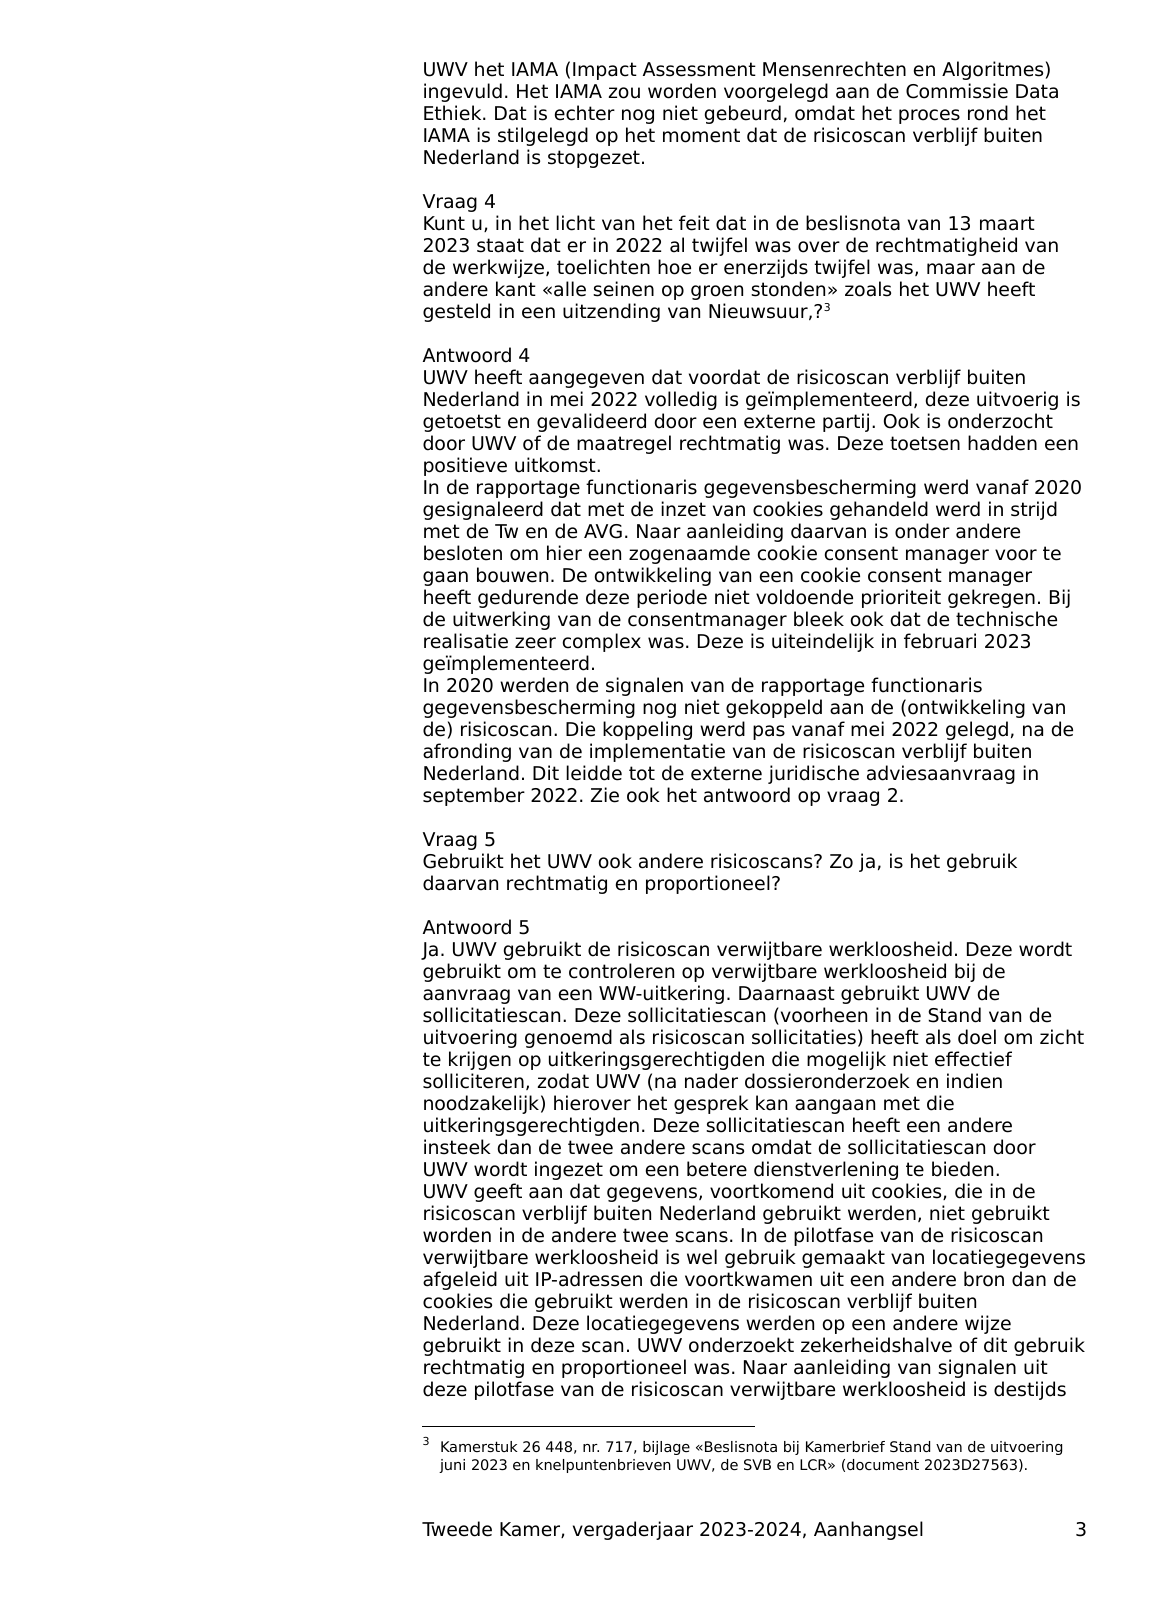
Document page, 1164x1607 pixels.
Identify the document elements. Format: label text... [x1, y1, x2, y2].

text UWV het IAMA (Impact Assessment Mensenrechten en Algoritmes) ingevuld. Het IAMA zou worden voorgelegd aan de Commissie Data Ethiek. Dat is echter nog niet gebeurd, omdat het proces rond het IAMA is stilgelegd op het moment dat de risicoscan verblijf buiten Nederland is stopgezet. [422, 59, 1087, 169]
text Antwoord 5 [422, 917, 1087, 939]
text In de rapportage functionaris gegevensbescherming werd vanaf 2020 gesignaleerd dat met de inzet van cookies gehandeld werd in strijd met de Tw en de AVG. Naar aanleiding daarvan is onder andere besloten om hier een zogenaamde cookie consent manager voor te gaan bouwen. De ontwikkeling van een cookie consent manager heeft gedurende deze periode niet voldoende prioriteit gekregen. Bij de uitwerking van de consentmanager bleek ook dat de technische realisatie zeer complex was. Deze is uiteindelijk in februari 2023 geïmplementeerd. [422, 477, 1087, 675]
text Antwoord 4 [422, 345, 1087, 367]
text UWV heeft aangegeven dat voordat de risicoscan verblijf buiten Nederland in mei 2022 volledig is geïmplementeerd, deze uitvoerig is getoetst en gevalideerd door een externe partij. Ook is onderzocht door UWV of de maatregel rechtmatig was. Deze toetsen hadden een positieve uitkomst. [422, 367, 1087, 477]
text UWV geeft aan dat gegevens, voortkomend uit cookies, die in de risicoscan verblijf buiten Nederland gebruikt werden, niet gebruikt worden in de andere twee scans. In de pilotfase van de risicoscan verwijtbare werkloosheid is wel gebruik gemaakt van locatiegegevens afgeleid uit IP-adressen die voortkwamen uit een andere bron dan de cookies die gebruikt werden in de risicoscan verblijf buiten Nederland. Deze locatiegegevens werden op een andere wijze gebruikt in deze scan. UWV onderzoekt zekerheidshalve of dit gebruik rechtmatig en proportioneel was. Naar aanleiding van signalen uit deze pilotfase van de risicoscan verwijtbare werkloosheid is destijds [422, 1181, 1087, 1401]
text Gebruikt het UWV ook andere risicoscans? Zo ja, is het gebruik daarvan rechtmatig en proportioneel? [422, 851, 1087, 895]
text Kamerstuk 26 448, nr. 717, bijlage «Beslisnota bij Kamerbrief Stand van de uitvoering juni 2023 en knelpuntenbrieven UWV, de SVB en LCR» (document 2023D27563). [422, 1435, 1087, 1474]
text Kunt u, in het licht van het feit dat in de beslisnota van 13 maart 2023 staat dat er in 2022 al twijfel was over de rechtmatigheid van de werkwijze, toelichten hoe er enerzijds twijfel was, maar aan de andere kant «alle seinen op groen stonden» zoals het UWV heeft gesteld in een uitzending van Nieuwsuur,? [422, 213, 1087, 323]
text Vraag 5 [422, 829, 1087, 851]
text Vraag 4 [422, 191, 1087, 213]
text In 2020 werden de signalen van de rapportage functionaris gegevensbescherming nog niet gekoppeld aan de (ontwikkeling van de) risicoscan. Die koppeling werd pas vanaf mei 2022 gelegd, na de afronding van de implementatie van de risicoscan verblijf buiten Nederland. Dit leidde tot de externe juridische adviesaanvraag in september 2022. Zie ook het antwoord op vraag 2. [422, 675, 1087, 807]
text Ja. UWV gebruikt de risicoscan verwijtbare werkloosheid. Deze wordt gebruikt om te controleren op verwijtbare werkloosheid bij de aanvraag van een WW-uitkering. Daarnaast gebruikt UWV de sollicitatiescan. Deze sollicitatiescan (voorheen in de Stand van de uitvoering genoemd als risicoscan sollicitaties) heeft als doel om zicht te krijgen op uitkeringsgerechtigden die mogelijk niet effectief solliciteren, zodat UWV (na nader dossieronderzoek en indien noodzakelijk) hierover het gesprek kan aangaan met die uitkeringsgerechtigden. Deze sollicitatiescan heeft een andere insteek dan de twee andere scans omdat de sollicitatiescan door UWV wordt ingezet om een betere dienstverlening te bieden. [422, 939, 1087, 1181]
